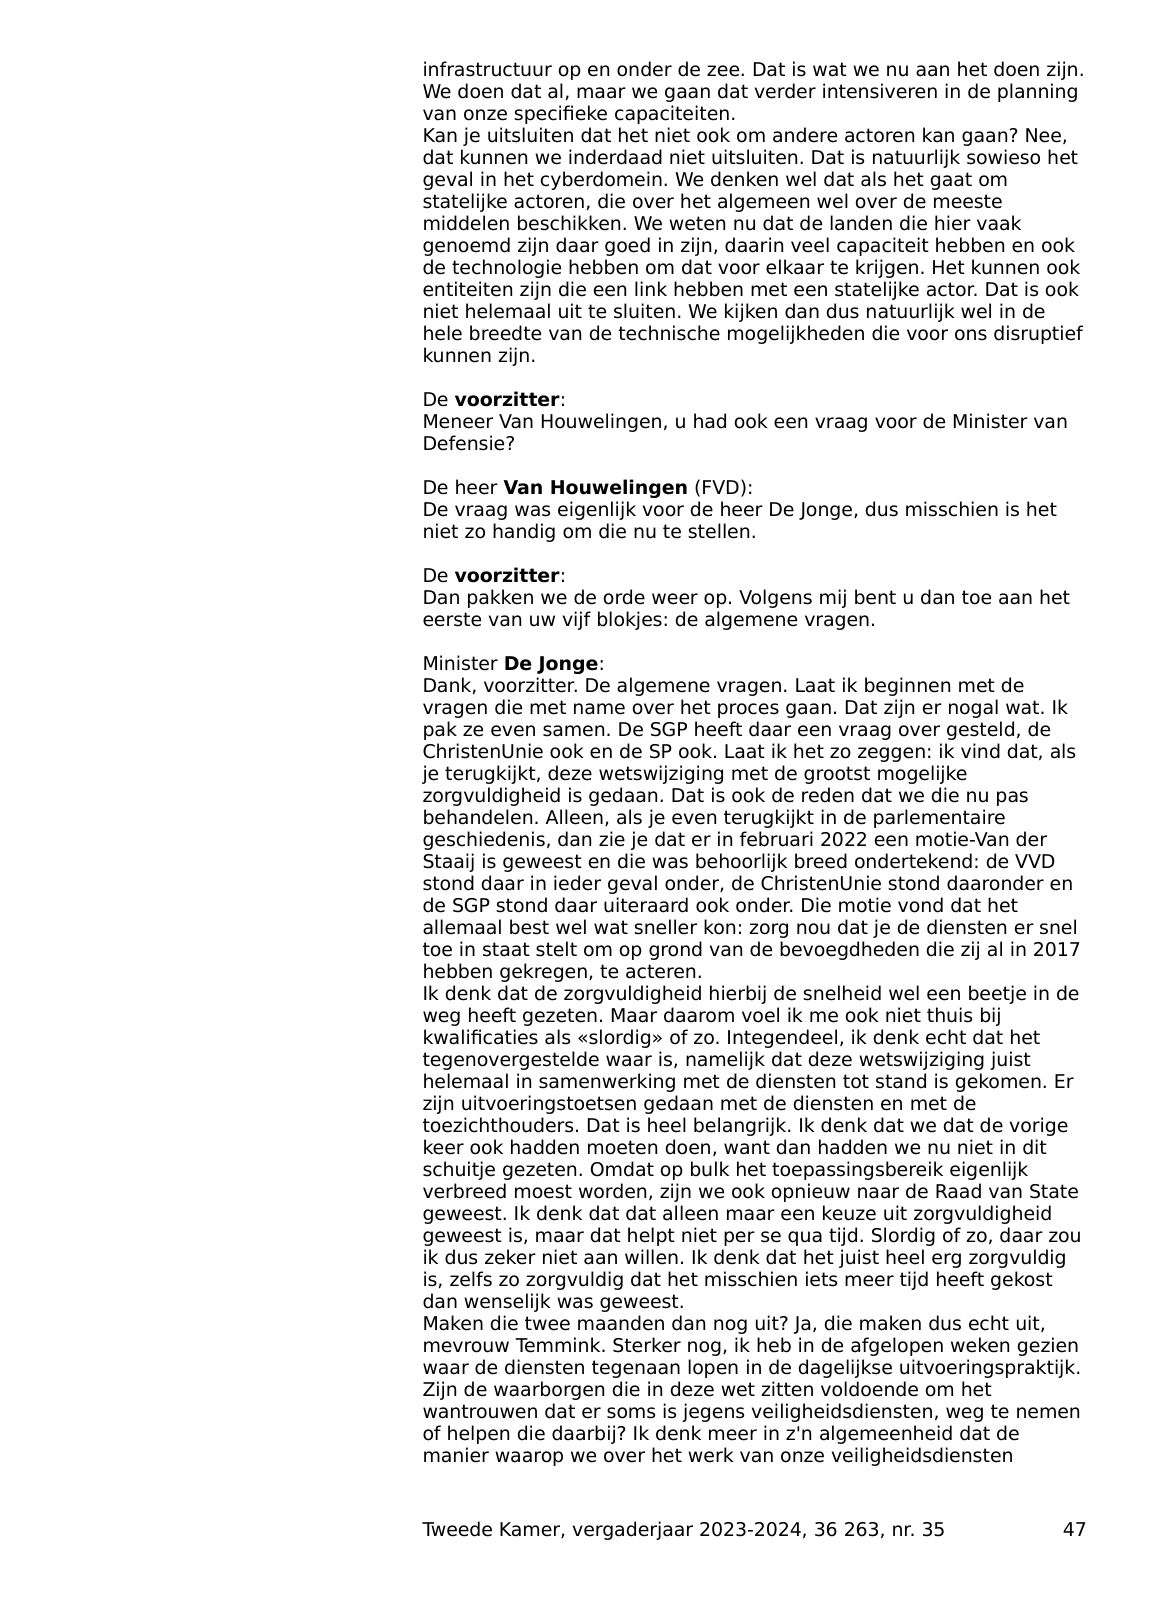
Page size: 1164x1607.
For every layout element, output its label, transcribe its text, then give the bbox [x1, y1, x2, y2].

text Ik denk dat de zorgvuldigheid hierbij de snelheid wel een beetje in de weg heeft gezeten. Maar daarom voel ik me ook niet thuis bij kwalificaties als «slordig» of zo. Integendeel, ik denk echt dat het tegenovergestelde waar is, namelijk dat deze wetswijziging juist helemaal in samenwerking met de diensten tot stand is gekomen. Er zijn uitvoeringstoetsen gedaan met de diensten en met de toezichthouders. Dat is heel belangrijk. Ik denk dat we dat de vorige keer ook hadden moeten doen, want dan hadden we nu niet in dit schuitje gezeten. Omdat op bulk het toepassingsbereik eigenlijk verbreed moest worden, zijn we ook opnieuw naar de Raad van State geweest. Ik denk dat dat alleen maar een keuze uit zorgvuldigheid geweest is, maar dat helpt niet per se qua tijd. Slordig of zo, daar zou ik dus zeker niet aan willen. Ik denk dat het juist heel erg zorgvuldig is, zelfs zo zorgvuldig dat het misschien iets meer tijd heeft gekost dan wenselijk was geweest. [422, 983, 1087, 1313]
text Meneer Van Houwelingen, u had ook een vraag voor de Minister van Defensie? [422, 411, 1087, 455]
text Dan pakken we de orde weer op. Volgens mij bent u dan toe aan het eerste van uw vijf blokjes: de algemene vragen. [422, 587, 1087, 631]
text Minister De Jonge: [422, 653, 1087, 675]
text Dank, voorzitter. De algemene vragen. Laat ik beginnen met de vragen die met name over het proces gaan. Dat zijn er nogal wat. Ik pak ze even samen. De SGP heeft daar een vraag over gesteld, de ChristenUnie ook en de SP ook. Laat ik het zo zeggen: ik vind dat, als je terugkijkt, deze wetswijziging met de grootst mogelijke zorgvuldigheid is gedaan. Dat is ook de reden dat we die nu pas behandelen. Alleen, als je even terugkijkt in de parlementaire geschiedenis, dan zie je dat er in februari 2022 een motie-Van der Staaij is geweest en die was behoorlijk breed ondertekend: de VVD stond daar in ieder geval onder, de ChristenUnie stond daaronder en de SGP stond daar uiteraard ook onder. Die motie vond dat het allemaal best wel wat sneller kon: zorg nou dat je de diensten er snel toe in staat stelt om op grond van de bevoegdheden die zij al in 2017 hebben gekregen, te acteren. [422, 675, 1087, 983]
text De voorzitter: [422, 565, 1087, 587]
text Kan je uitsluiten dat het niet ook om andere actoren kan gaan? Nee, dat kunnen we inderdaad niet uitsluiten. Dat is natuurlijk sowieso het geval in het cyberdomein. We denken wel dat als het gaat om statelijke actoren, die over het algemeen wel over de meeste middelen beschikken. We weten nu dat de landen die hier vaak genoemd zijn daar goed in zijn, daarin veel capaciteit hebben en ook de technologie hebben om dat voor elkaar te krijgen. Het kunnen ook entiteiten zijn die een link hebben met een statelijke actor. Dat is ook niet helemaal uit te sluiten. We kijken dan dus natuurlijk wel in de hele breedte van de technische mogelijkheden die voor ons disruptief kunnen zijn. [422, 125, 1087, 367]
text De vraag was eigenlijk voor de heer De Jonge, dus misschien is het niet zo handig om die nu te stellen. [422, 499, 1087, 543]
text infrastructuur op en onder de zee. Dat is wat we nu aan het doen zijn. We doen dat al, maar we gaan dat verder intensiveren in de planning van onze specifieke capaciteiten. [422, 59, 1087, 125]
text Maken die twee maanden dan nog uit? Ja, die maken dus echt uit, mevrouw Temmink. Sterker nog, ik heb in de afgelopen weken gezien waar de diensten tegenaan lopen in de dagelijkse uitvoeringspraktijk. [422, 1313, 1087, 1379]
text De voorzitter: [422, 389, 1087, 411]
text De heer Van Houwelingen (FVD): [422, 477, 1087, 499]
text Zijn de waarborgen die in deze wet zitten voldoende om het wantrouwen dat er soms is jegens veiligheidsdiensten, weg te nemen of helpen die daarbij? Ik denk meer in z'n algemeenheid dat de manier waarop we over het werk van onze veiligheidsdiensten [422, 1379, 1087, 1467]
